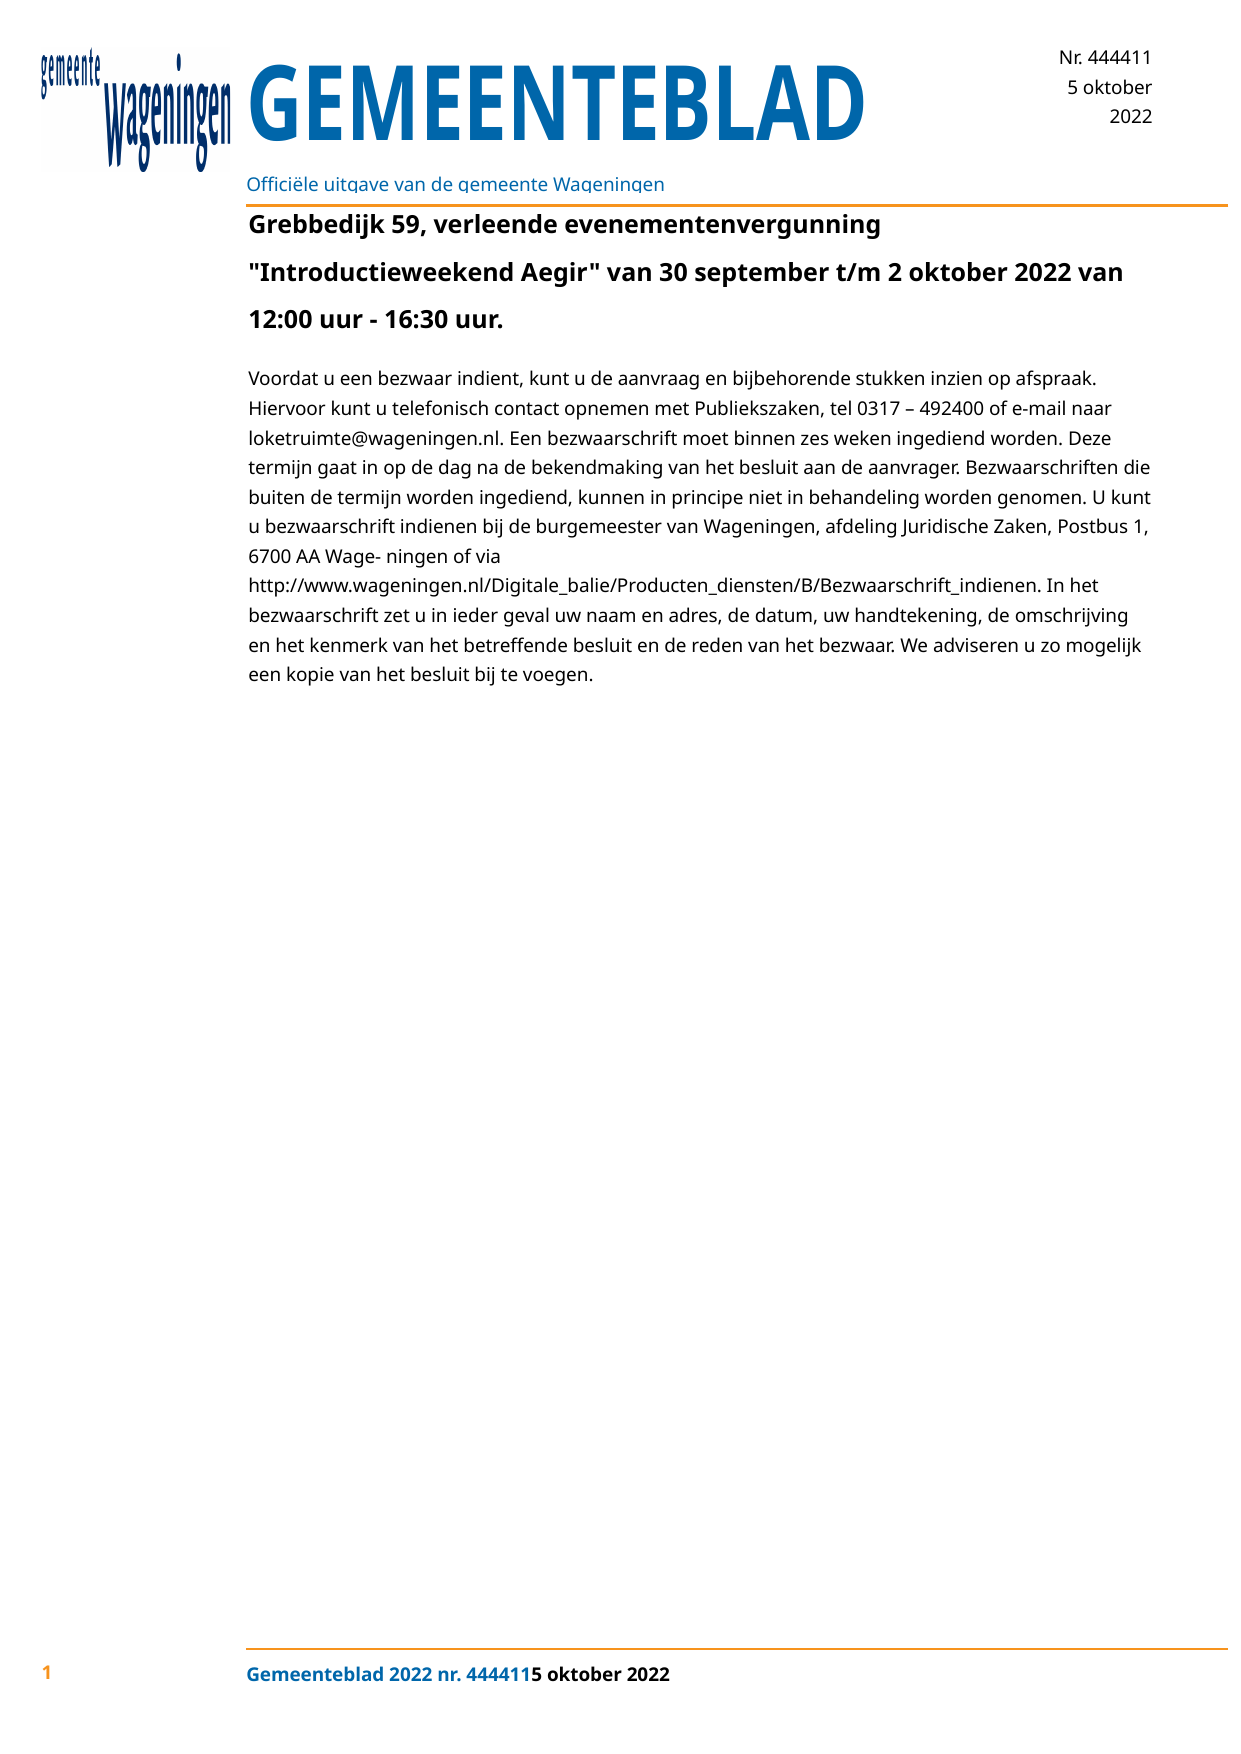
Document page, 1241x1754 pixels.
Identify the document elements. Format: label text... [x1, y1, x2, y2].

text Grebbedijk 59, verleende evenementenvergunning "Introductieweekend Aegir" van 30 september t/m 2 oktober 2022 van 12:00 uur - 16:30 uur. [248, 207, 1152, 336]
text Voordat u een bezwaar indient, kunt u de aanvraag en bijbehorende stukken inzien op afspraak. Hiervoor kunt u telefonisch contact opnemen met Publiekszaken, tel 0317 – 492400 of e-mail naar loketruimte@wageningen.nl. Een bezwaarschrift moet binnen zes weken ingediend worden. Deze termijn gaat in op de dag na de bekendmaking van het besluit aan de aanvrager. Bezwaarschriften die buiten de termijn worden ingediend, kunnen in principe niet in behandeling worden genomen. U kunt u bezwaarschrift indienen bij de burgemeester van Wageningen, afdeling Juridische Zaken, Postbus 1, 6700 AA Wage- ningen of via http://www.wageningen.nl/Digitale_balie/Producten_diensten/B/Bezwaarschrift_indienen. In het bezwaarschrift zet u in ieder geval uw naam en adres, de datum, uw handtekening, de omschrijving en het kenmerk van het betreffende besluit en de reden van het bezwaar. We adviseren u zo mogelijk een kopie van het besluit bij te voegen. [248, 366, 1152, 687]
picture [41, 47, 231, 172]
